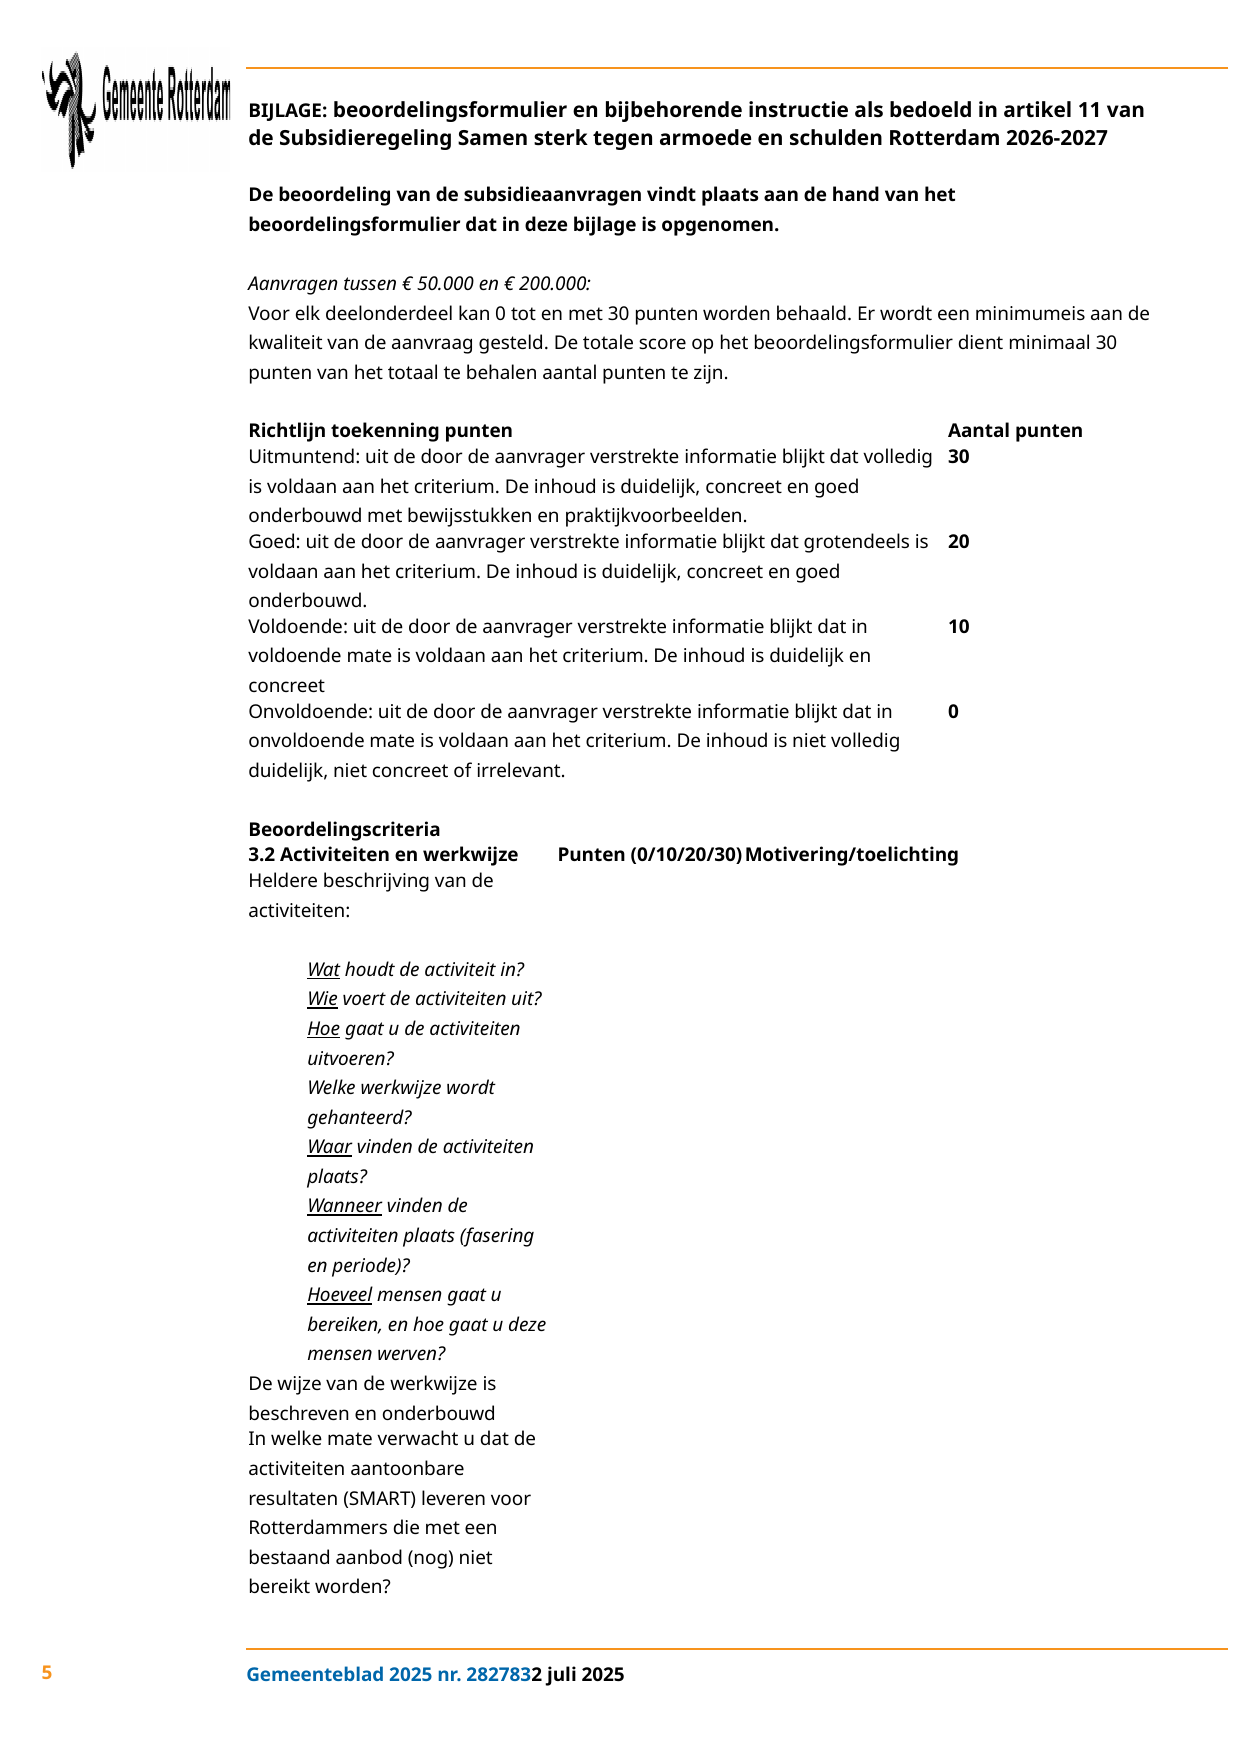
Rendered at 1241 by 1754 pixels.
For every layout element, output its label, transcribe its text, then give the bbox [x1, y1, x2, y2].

table_cell [745, 867, 1152, 1426]
table_cell Uitmuntend: uit de door de aanvrager verstrekte informatie blijkt dat volledig is voldaan aan het criterium. De inhoud is duidelijk, concreet en goed onderbouwd met bewijsstukken en praktijkvoorbeelden. [248, 443, 948, 528]
table_cell Goed: uit de door de aanvrager verstrekte informatie blijkt dat grotendeels is voldaan aan het criterium. De inhoud is duidelijk, concreet en goed onderbouwd. [248, 528, 948, 613]
table_cell 30 [948, 443, 1152, 528]
table_cell Heldere beschrijving van de activiteiten: Wat houdt de activiteit in? Wie voert de activiteiten uit? Hoe gaat u de activiteiten uitvoeren? Welke werkwijze wordt gehanteerd? Waar vinden de activiteiten plaats? Wanneer vinden de activiteiten plaats (fasering en periode)? Hoeveel mensen gaat u bereiken, en hoe gaat u deze mensen werven? De wijze van de werkwijze is beschreven en onderbouwd [248, 867, 557, 1426]
table_header Richtlijn toekenning punten [248, 418, 948, 443]
table_header Beoordelingscriteria [248, 816, 1152, 842]
text BIJLAGE: beoordelingsformulier en bijbehorende instructie als bedoeld in artikel 11 van de Subsidieregeling Samen sterk tegen armoede en schulden Rotterdam 2026-2027 [248, 95, 1152, 152]
table_cell 10 [948, 613, 1152, 698]
table_cell Onvoldoende: uit de door de aanvrager verstrekte informatie blijkt dat in onvoldoende mate is voldaan aan het criterium. De inhoud is niet volledig duidelijk, niet concreet of irrelevant. [248, 698, 948, 783]
table_cell Motivering/toelichting [745, 842, 1152, 867]
table_cell 3.2 Activiteiten en werkwijze [248, 842, 557, 867]
table_cell 20 [948, 528, 1152, 613]
table_cell [557, 867, 744, 1426]
table_cell Punten (0/10/20/30) [557, 842, 744, 867]
picture [41, 47, 231, 172]
table_cell [557, 1426, 744, 1599]
table_cell [745, 1426, 1152, 1599]
table_header De beoordeling van de subsidieaanvragen vindt plaats aan de hand van het beoordelingsformulier dat in deze bijlage is opgenomen. Aanvragen tussen € 50.000 en € 200.000: Voor elk deelonderdeel kan 0 tot en met 30 punten worden behaald. Er wordt een minimumeis aan de kwaliteit van de aanvraag gesteld. De totale score op het beoordelingsformulier dient minimaal 30 punten van het totaal te behalen aantal punten te zijn. [248, 181, 1152, 385]
table_header Aantal punten [948, 418, 1152, 443]
table_cell Voldoende: uit de door de aanvrager verstrekte informatie blijkt dat in voldoende mate is voldaan aan het criterium. De inhoud is duidelijk en concreet [248, 613, 948, 698]
table_cell In welke mate verwacht u dat de activiteiten aantoonbare resultaten (SMART) leveren voor Rotterdammers die met een bestaand aanbod (nog) niet bereikt worden? [248, 1426, 557, 1599]
table_cell 0 [948, 698, 1152, 783]
